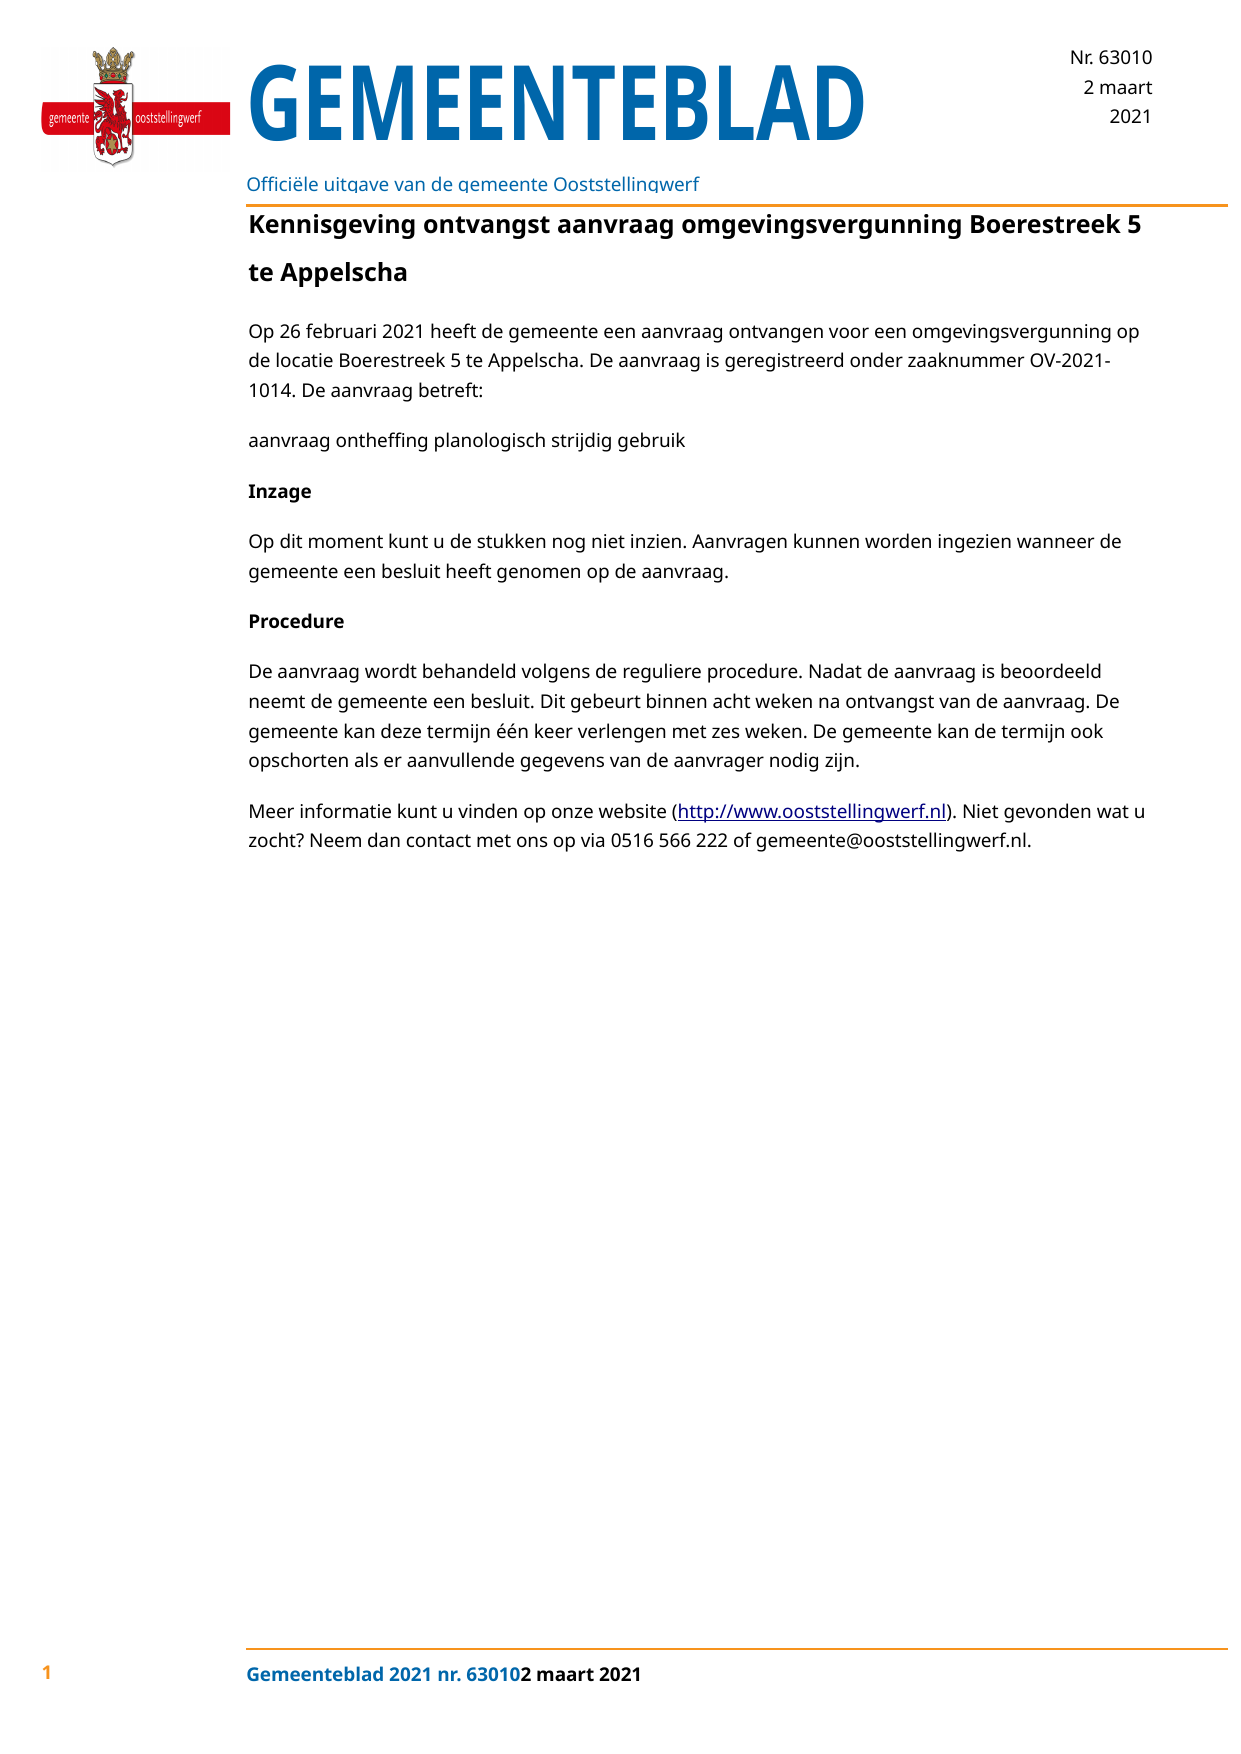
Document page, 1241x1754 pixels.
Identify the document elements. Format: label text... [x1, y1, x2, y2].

picture [41, 47, 231, 172]
text Op 26 februari 2021 heeft de gemeente een aanvraag ontvangen voor een omgevingsvergunning op de locatie Boerestreek 5 te Appelscha. De aanvraag is geregistreerd onder zaaknummer OV-2021-1014. De aanvraag betreft: [248, 318, 1152, 403]
text Kennisgeving ontvangst aanvraag omgevingsvergunning Boerestreek 5 te Appelscha [248, 207, 1152, 288]
text Inzage [248, 478, 1152, 504]
text De aanvraag wordt behandeld volgens de reguliere procedure. Nadat de aanvraag is beoordeeld neemt de gemeente een besluit. Dit gebeurt binnen acht weken na ontvangst van de aanvraag. De gemeente kan deze termijn één keer verlengen met zes weken. De gemeente kan de termijn ook opschorten als er aanvullende gegevens van de aanvrager nodig zijn. [248, 659, 1152, 773]
text Meer informatie kunt u vinden op onze website (http://www.ooststellingwerf.nl). Niet gevonden wat u zocht? Neem dan contact met ons op via 0516 566 222 of gemeente@ooststellingwerf.nl. [248, 798, 1152, 853]
text Op dit moment kunt u de stukken nog niet inzien. Aanvragen kunnen worden ingezien wanneer de gemeente een besluit heeft genomen op de aanvraag. [248, 528, 1152, 584]
text aanvraag ontheffing planologisch strijdig gebruik [248, 427, 1152, 453]
text Procedure [248, 608, 1152, 634]
